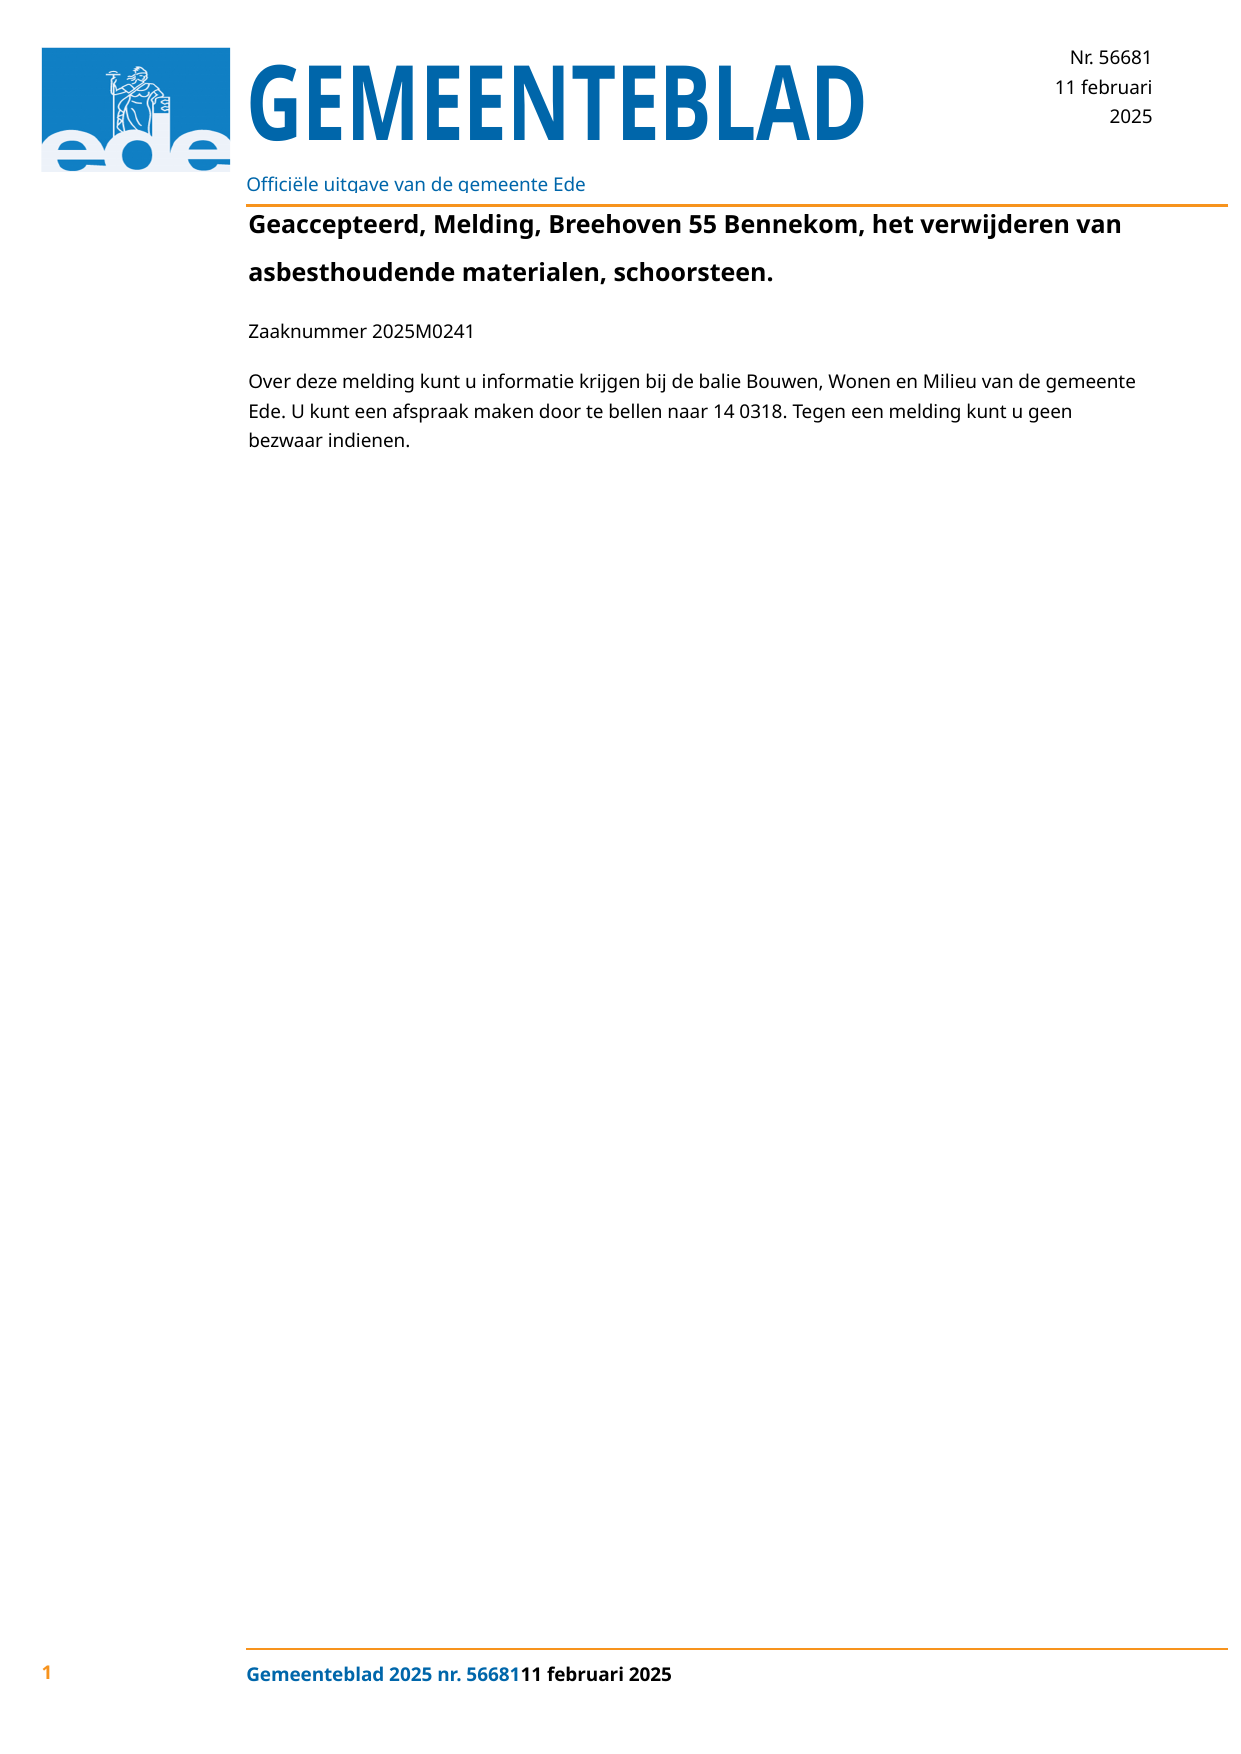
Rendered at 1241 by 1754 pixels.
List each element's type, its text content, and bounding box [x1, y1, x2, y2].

text Over deze melding kunt u informatie krijgen bij de balie Bouwen, Wonen en Milieu van de gemeente Ede. U kunt een afspraak maken door te bellen naar 14 0318. Tegen een melding kunt u geen bezwaar indienen. [248, 368, 1152, 453]
text Zaaknummer 2025M0241 [248, 318, 1152, 344]
text Geaccepteerd, Melding, Breehoven 55 Bennekom, het verwijderen van asbesthoudende materialen, schoorsteen. [248, 207, 1152, 288]
picture [41, 47, 231, 172]
